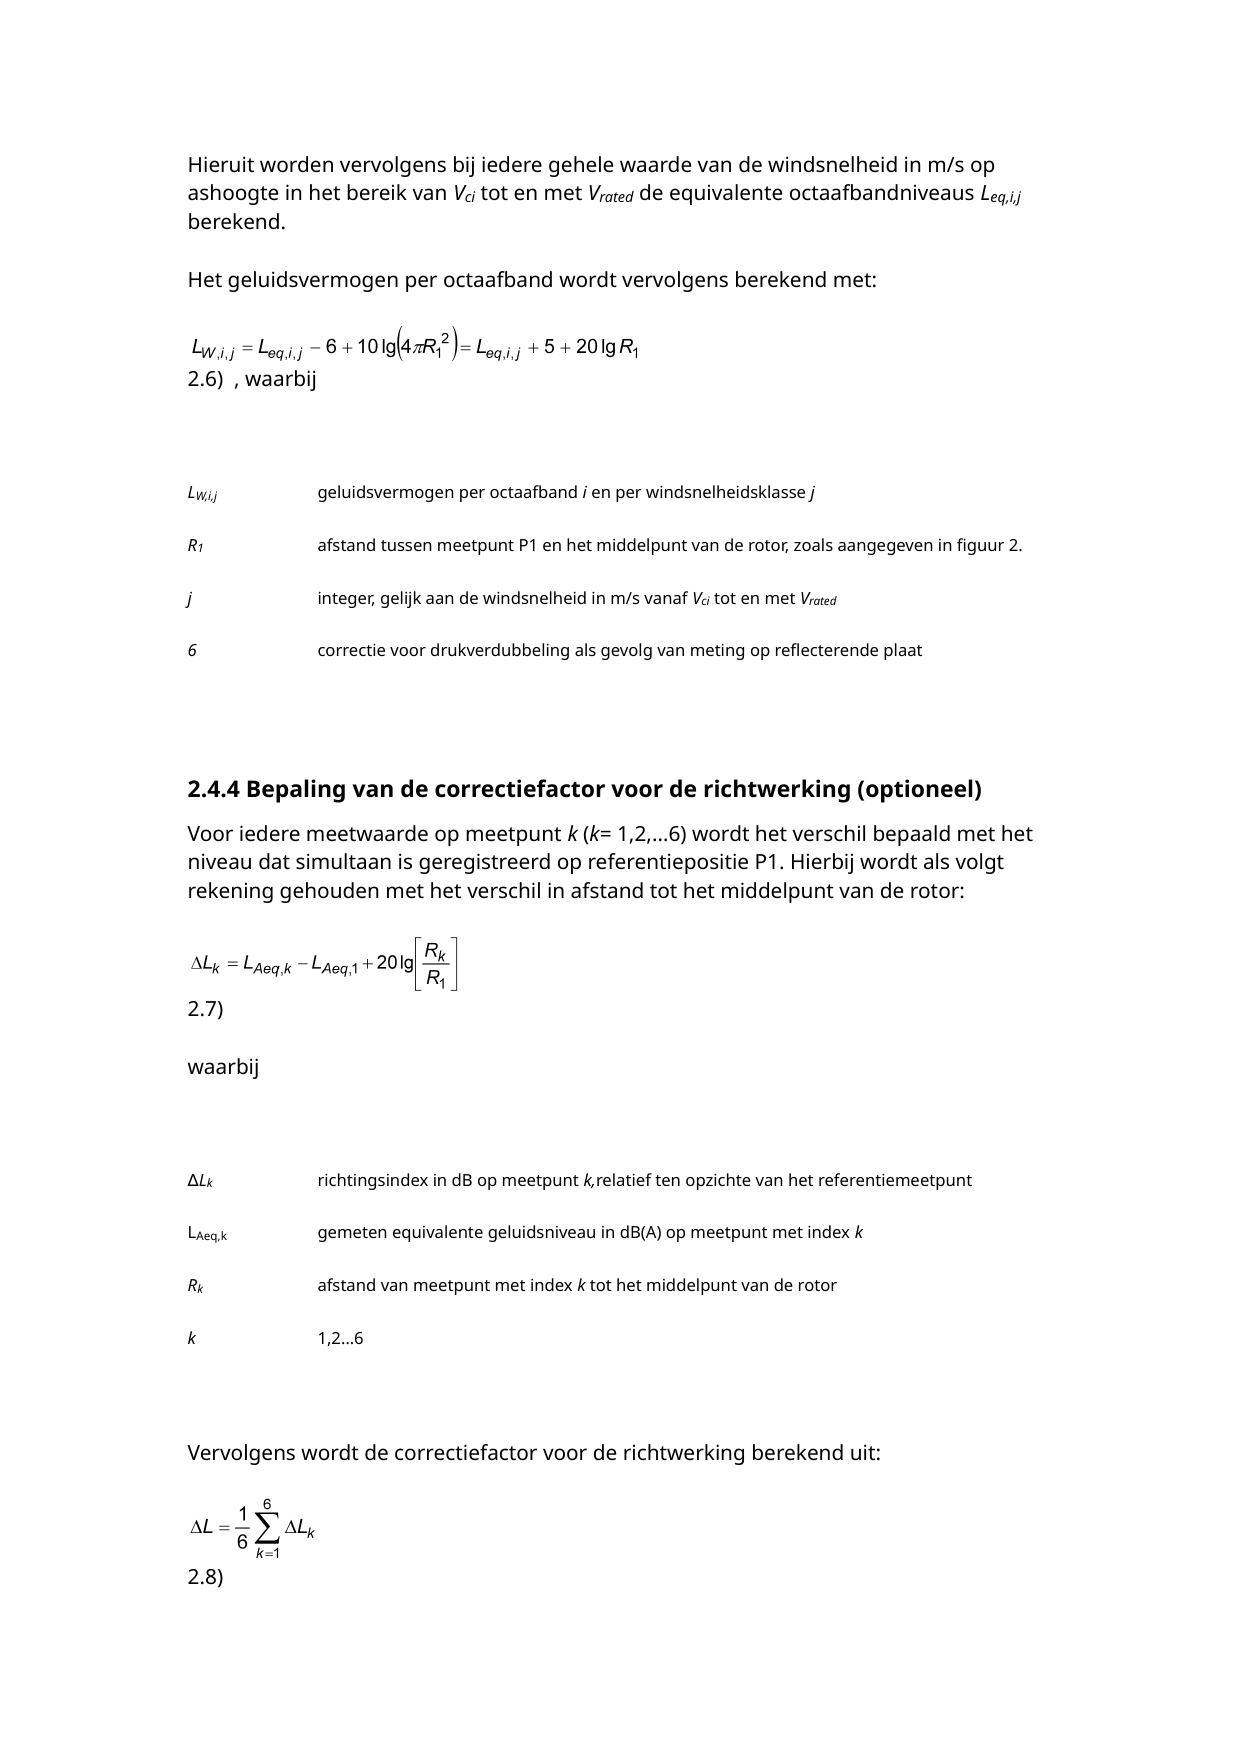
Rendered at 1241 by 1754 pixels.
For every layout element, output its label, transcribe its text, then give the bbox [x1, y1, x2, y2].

table_cell j [188, 586, 317, 639]
text Voor iedere meetwaarde op meetpunt k (k= 1,2,…6) wordt het verschil bepaald met het niveau dat simultaan is geregistreerd op referentiepositie P1. Hierbij wordt als volgt rekening gehouden met het verschil in afstand tot het middelpunt van de rotor: [187, 819, 1053, 904]
table_cell LAeq,k [188, 1221, 317, 1274]
table_cell R1 [188, 534, 317, 586]
picture [187, 323, 643, 365]
table_cell gemeten equivalente geluidsniveau in dB(A) op meetpunt met index k [317, 1221, 1053, 1274]
text waarbij [187, 1052, 1053, 1081]
table_cell 6 [188, 639, 317, 692]
table_cell 1,2…6 [317, 1327, 1053, 1379]
table_header LW,i,j [188, 481, 317, 533]
table_header geluidsvermogen per octaafband i en per windsnelheidsklasse j [317, 481, 1053, 533]
table_cell integer, gelijk aan de windsnelheid in m/s vanaf Vci tot en met Vrated [317, 586, 1053, 639]
table_cell afstand van meetpunt met index k tot het middelpunt van de rotor [317, 1274, 1053, 1327]
text Vervolgens wordt de correctiefactor voor de richtwerking berekend uit: [187, 1438, 1053, 1466]
text 2.7) [187, 934, 1053, 1022]
text Hieruit worden vervolgens bij iedere gehele waarde van de windsnelheid in m/s op ashoogte in het bereik van Vci tot en met Vrated de equivalente octaafbandniveaus Leq,i,j berekend. [187, 150, 1053, 235]
subtitle 2.4.4 Bepaling van de correctiefactor voor de richtwerking (optioneel) [187, 773, 1053, 804]
table_header ∆Lk [188, 1169, 317, 1221]
picture [187, 934, 460, 994]
table_cell k [188, 1327, 317, 1379]
table_cell Rk [188, 1274, 317, 1327]
text Het geluidsvermogen per octaafband wordt vervolgens berekend met: [187, 265, 1053, 294]
text 2.8) [187, 1496, 1053, 1590]
table_cell correctie voor drukverdubbeling als gevolg van meting op reflecterende plaat [317, 639, 1053, 692]
table_header richtingsindex in dB op meetpunt k,relatief ten opzichte van het referentiemeetpunt [317, 1169, 1053, 1221]
picture [187, 1496, 318, 1562]
text 2.6) , waarbij [187, 324, 1053, 393]
table_cell afstand tussen meetpunt P1 en het middelpunt van de rotor, zoals aangegeven in figuur 2. [317, 534, 1053, 586]
